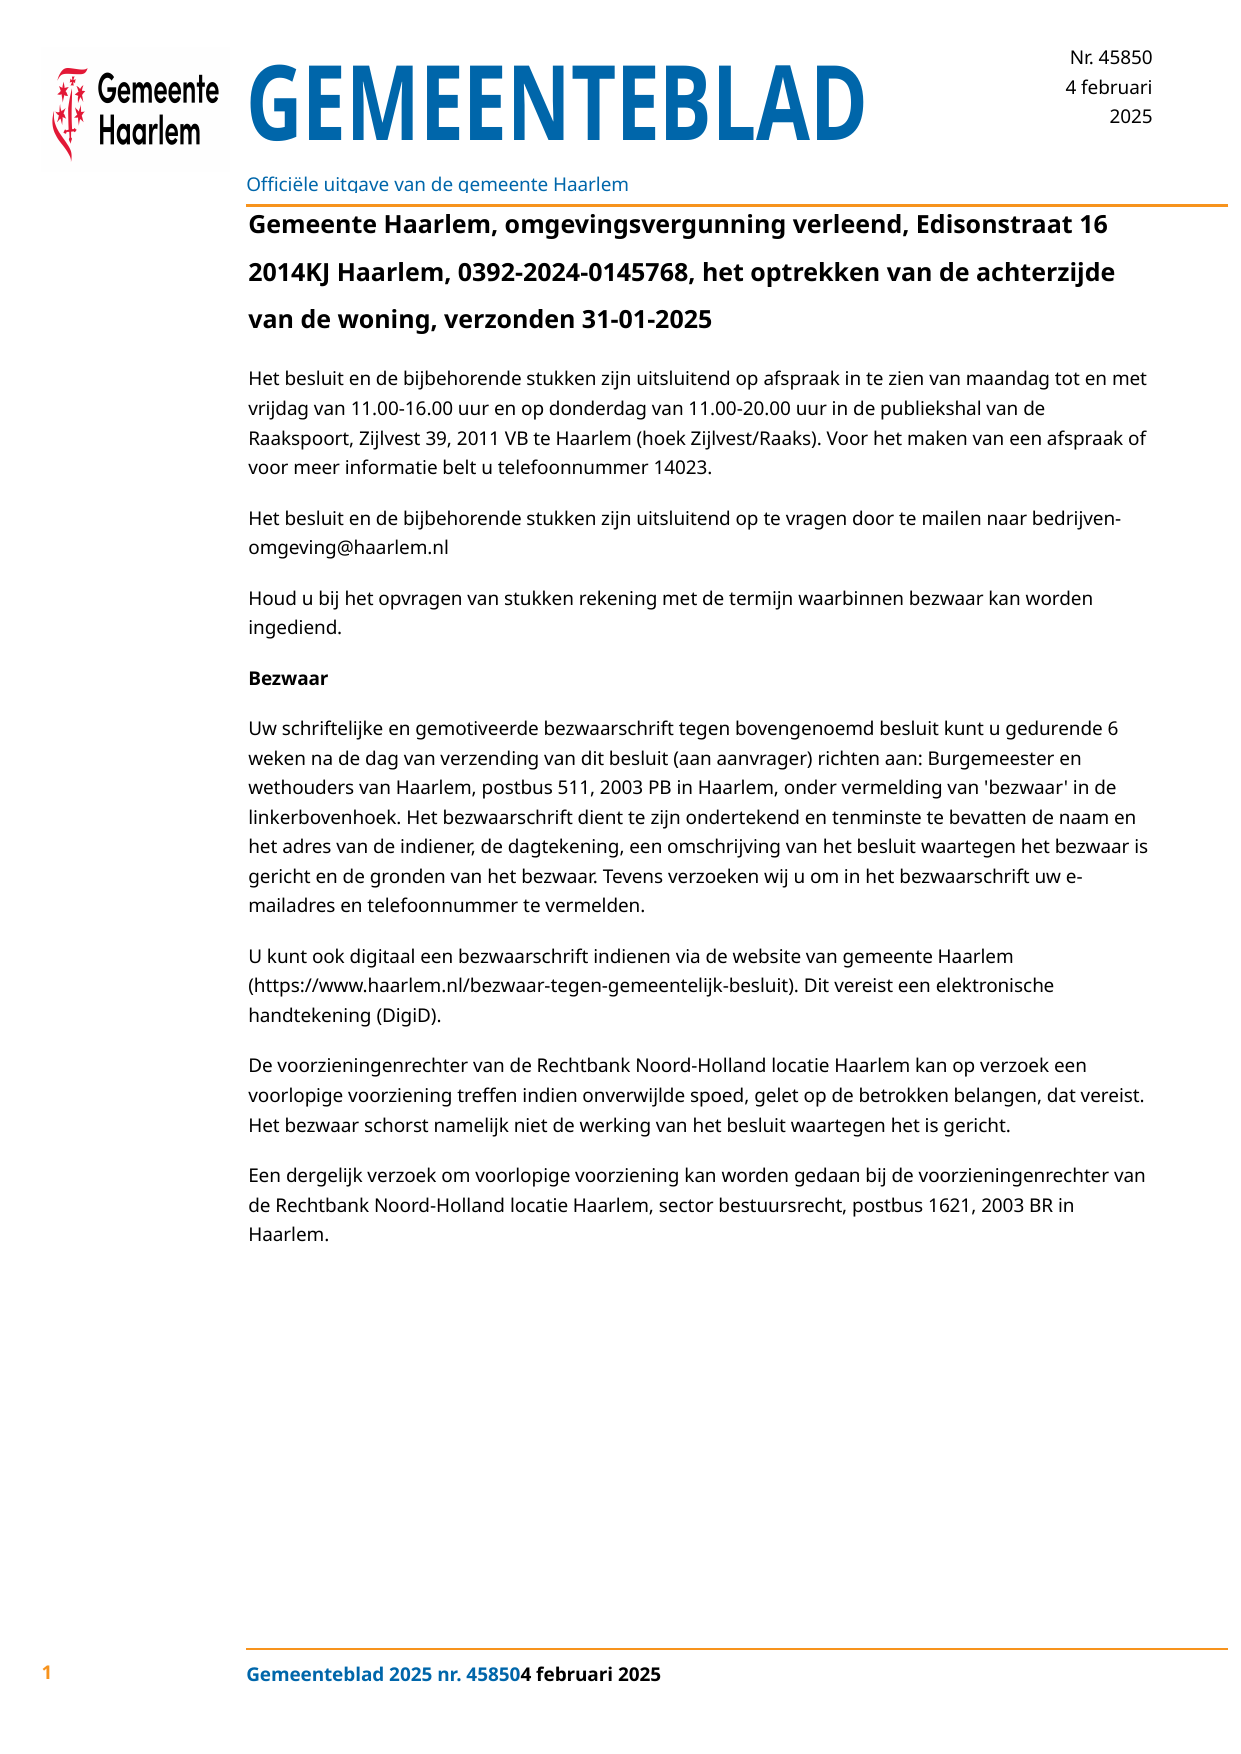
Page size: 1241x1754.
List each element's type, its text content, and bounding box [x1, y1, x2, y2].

text Uw schriftelijke en gemotiveerde bezwaarschrift tegen bovengenoemd besluit kunt u gedurende 6 weken na de dag van verzending van dit besluit (aan aanvrager) richten aan: Burgemeester en wethouders van Haarlem, postbus 511, 2003 PB in Haarlem, onder vermelding van 'bezwaar' in de linkerbovenhoek. Het bezwaarschrift dient te zijn ondertekend en tenminste te bevatten de naam en het adres van de indiener, de dagtekening, een omschrijving van het besluit waartegen het bezwaar is gericht en de gronden van het bezwaar. Tevens verzoeken wij u om in het bezwaarschrift uw e-mailadres en telefoonnummer te vermelden. [248, 715, 1152, 918]
text Gemeente Haarlem, omgevingsvergunning verleend, Edisonstraat 16 2014KJ Haarlem, 0392-2024-0145768, het optrekken van de achterzijde van de woning, verzonden 31-01-2025 [248, 207, 1152, 336]
text De voorzieningenrechter van de Rechtbank Noord-Holland locatie Haarlem kan op verzoek een voorlopige voorziening treffen indien onverwijlde spoed, gelet op de betrokken belangen, dat vereist. Het bezwaar schorst namelijk niet de werking van het besluit waartegen het is gericht. [248, 1053, 1152, 1137]
text Een dergelijk verzoek om voorlopige voorziening kan worden gedaan bij de voorzieningenrechter van de Rechtbank Noord-Holland locatie Haarlem, sector bestuursrecht, postbus 1621, 2003 BR in Haarlem. [248, 1162, 1152, 1247]
text U kunt ook digitaal een bezwaarschrift indienen via de website van gemeente Haarlem (https://www.haarlem.nl/bezwaar-tegen-gemeentelijk-besluit). Dit vereist een elektronische handtekening (DigiD). [248, 943, 1152, 1028]
text Bezwaar [248, 665, 1152, 690]
text Het besluit en de bijbehorende stukken zijn uitsluitend op te vragen door te mailen naar bedrijven-omgeving@haarlem.nl [248, 505, 1152, 560]
text Het besluit en de bijbehorende stukken zijn uitsluitend op afspraak in te zien van maandag tot en met vrijdag van 11.00-16.00 uur en op donderdag van 11.00-20.00 uur in de publiekshal van de Raakspoort, Zijlvest 39, 2011 VB te Haarlem (hoek Zijlvest/Raaks). Voor het maken van een afspraak of voor meer informatie belt u telefoonnummer 14023. [248, 366, 1152, 480]
text Houd u bij het opvragen van stukken rekening met de termijn waarbinnen bezwaar kan worden ingediend. [248, 585, 1152, 640]
picture [41, 47, 231, 172]
